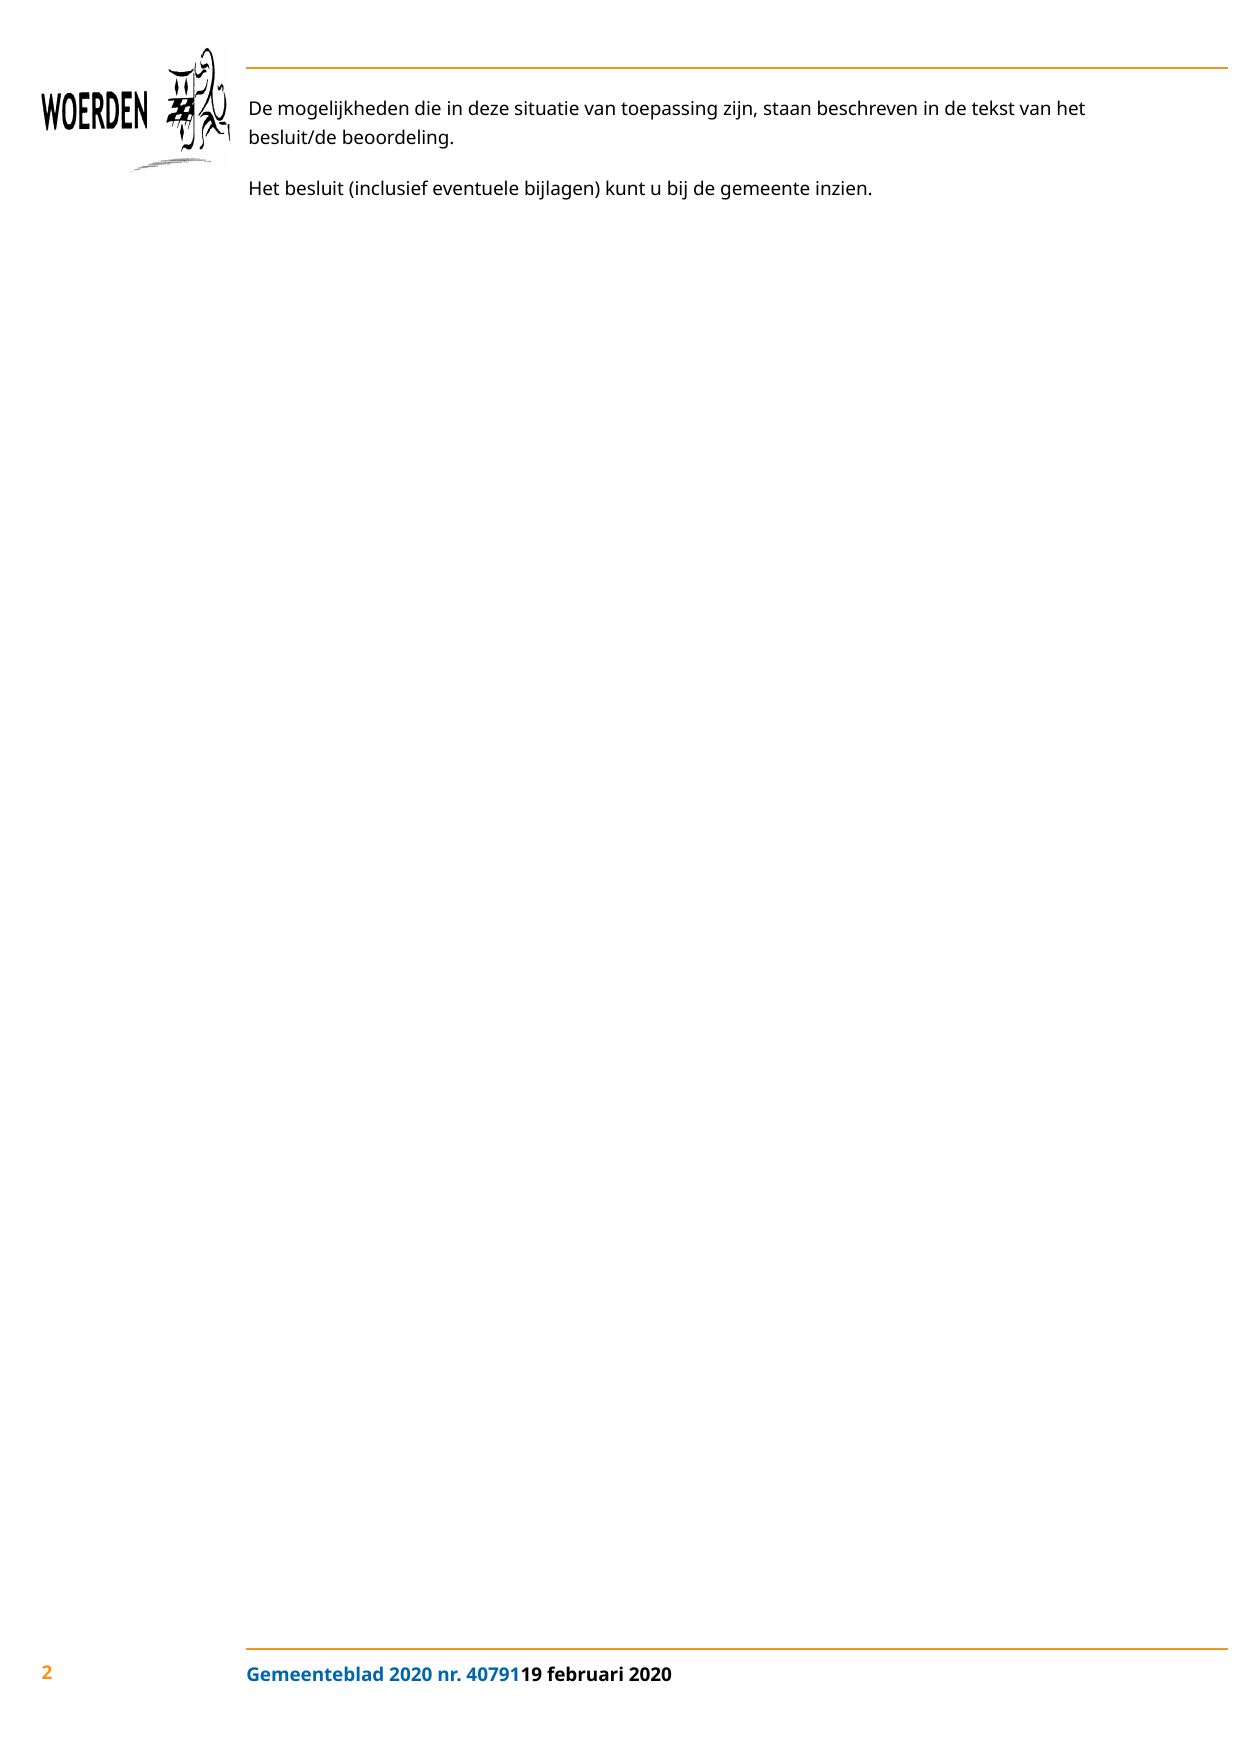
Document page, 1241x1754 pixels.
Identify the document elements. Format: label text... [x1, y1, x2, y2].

text Het besluit (inclusief eventuele bijlagen) kunt u bij de gemeente inzien. [248, 175, 1152, 201]
picture [41, 47, 231, 172]
text De mogelijkheden die in deze situatie van toepassing zijn, staan beschreven in de tekst van het besluit/de beoordeling. [248, 95, 1152, 150]
